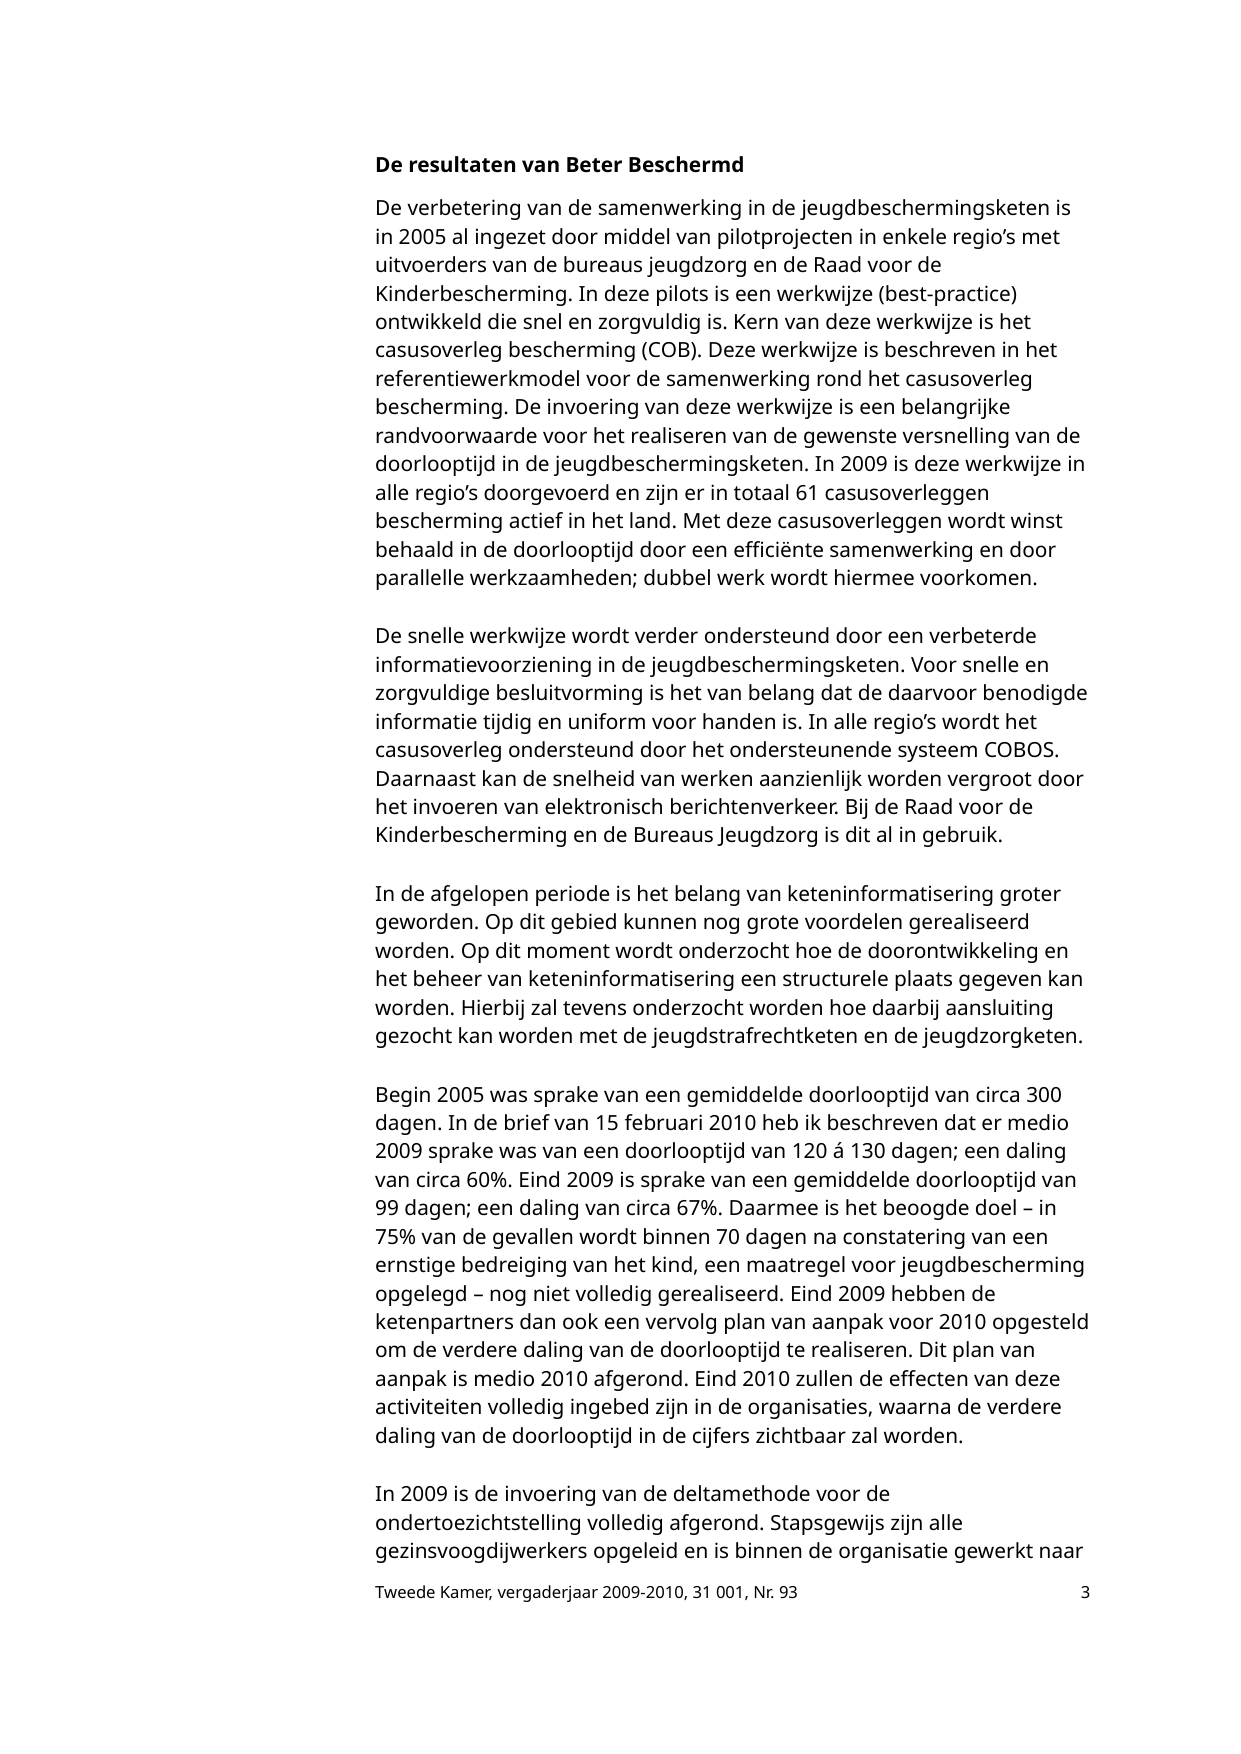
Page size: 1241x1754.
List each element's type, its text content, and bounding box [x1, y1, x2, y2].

text In de afgelopen periode is het belang van keteninformatisering groter geworden. Op dit gebied kunnen nog grote voordelen gerealiseerd worden. Op dit moment wordt onderzocht hoe de doorontwikkeling en het beheer van keteninformatisering een structurele plaats gegeven kan worden. Hierbij zal tevens onderzocht worden hoe daarbij aansluiting gezocht kan worden met de jeugdstrafrechtketen en de jeugdzorgketen. [375, 879, 1090, 1050]
text Begin 2005 was sprake van een gemiddelde doorlooptijd van circa 300 dagen. In de brief van 15 februari 2010 heb ik beschreven dat er medio 2009 sprake was van een doorlooptijd van 120 á 130 dagen; een daling van circa 60%. Eind 2009 is sprake van een gemiddelde doorlooptijd van 99 dagen; een daling van circa 67%. Daarmee is het beoogde doel – in 75% van de gevallen wordt binnen 70 dagen na constatering van een ernstige bedreiging van het kind, een maatregel voor jeugdbescherming opgelegd – nog niet volledig gerealiseerd. Eind 2009 hebben de ketenpartners dan ook een vervolg plan van aanpak voor 2010 opgesteld om de verdere daling van de doorlooptijd te realiseren. Dit plan van aanpak is medio 2010 afgerond. Eind 2010 zullen de effecten van deze activiteiten volledig ingebed zijn in de organisaties, waarna de verdere daling van de doorlooptijd in de cijfers zichtbaar zal worden. [375, 1080, 1090, 1449]
text De verbetering van de samenwerking in de jeugdbeschermingsketen is in 2005 al ingezet door middel van pilotprojecten in enkele regio’s met uitvoerders van de bureaus jeugdzorg en de Raad voor de Kinderbescherming. In deze pilots is een werkwijze (best-practice) ontwikkeld die snel en zorgvuldig is. Kern van deze werkwijze is het casusoverleg bescherming (COB). Deze werkwijze is beschreven in het referentiewerkmodel voor de samenwerking rond het casusoverleg bescherming. De invoering van deze werkwijze is een belangrijke randvoorwaarde voor het realiseren van de gewenste versnelling van de doorlooptijd in de jeugdbeschermingsketen. In 2009 is deze werkwijze in alle regio’s doorgevoerd en zijn er in totaal 61 casusoverleggen bescherming actief in het land. Met deze casusoverleggen wordt winst behaald in de doorlooptijd door een efficiënte samenwerking en door parallelle werkzaamheden; dubbel werk wordt hiermee voorkomen. [375, 193, 1090, 592]
text De resultaten van Beter Beschermd [375, 150, 1090, 178]
text De snelle werkwijze wordt verder ondersteund door een verbeterde informatievoorziening in de jeugdbeschermingsketen. Voor snelle en zorgvuldige besluitvorming is het van belang dat de daarvoor benodigde informatie tijdig en uniform voor handen is. In alle regio’s wordt het casusoverleg ondersteund door het ondersteunende systeem COBOS. Daarnaast kan de snelheid van werken aanzienlijk worden vergroot door het invoeren van elektronisch berichtenverkeer. Bij de Raad voor de Kinderbescherming en de Bureaus Jeugdzorg is dit al in gebruik. [375, 622, 1090, 849]
text In 2009 is de invoering van de deltamethode voor de ondertoezichtstelling volledig afgerond. Stapsgewijs zijn alle gezinsvoogdijwerkers opgeleid en is binnen de organisatie gewerkt naar [375, 1479, 1090, 1565]
